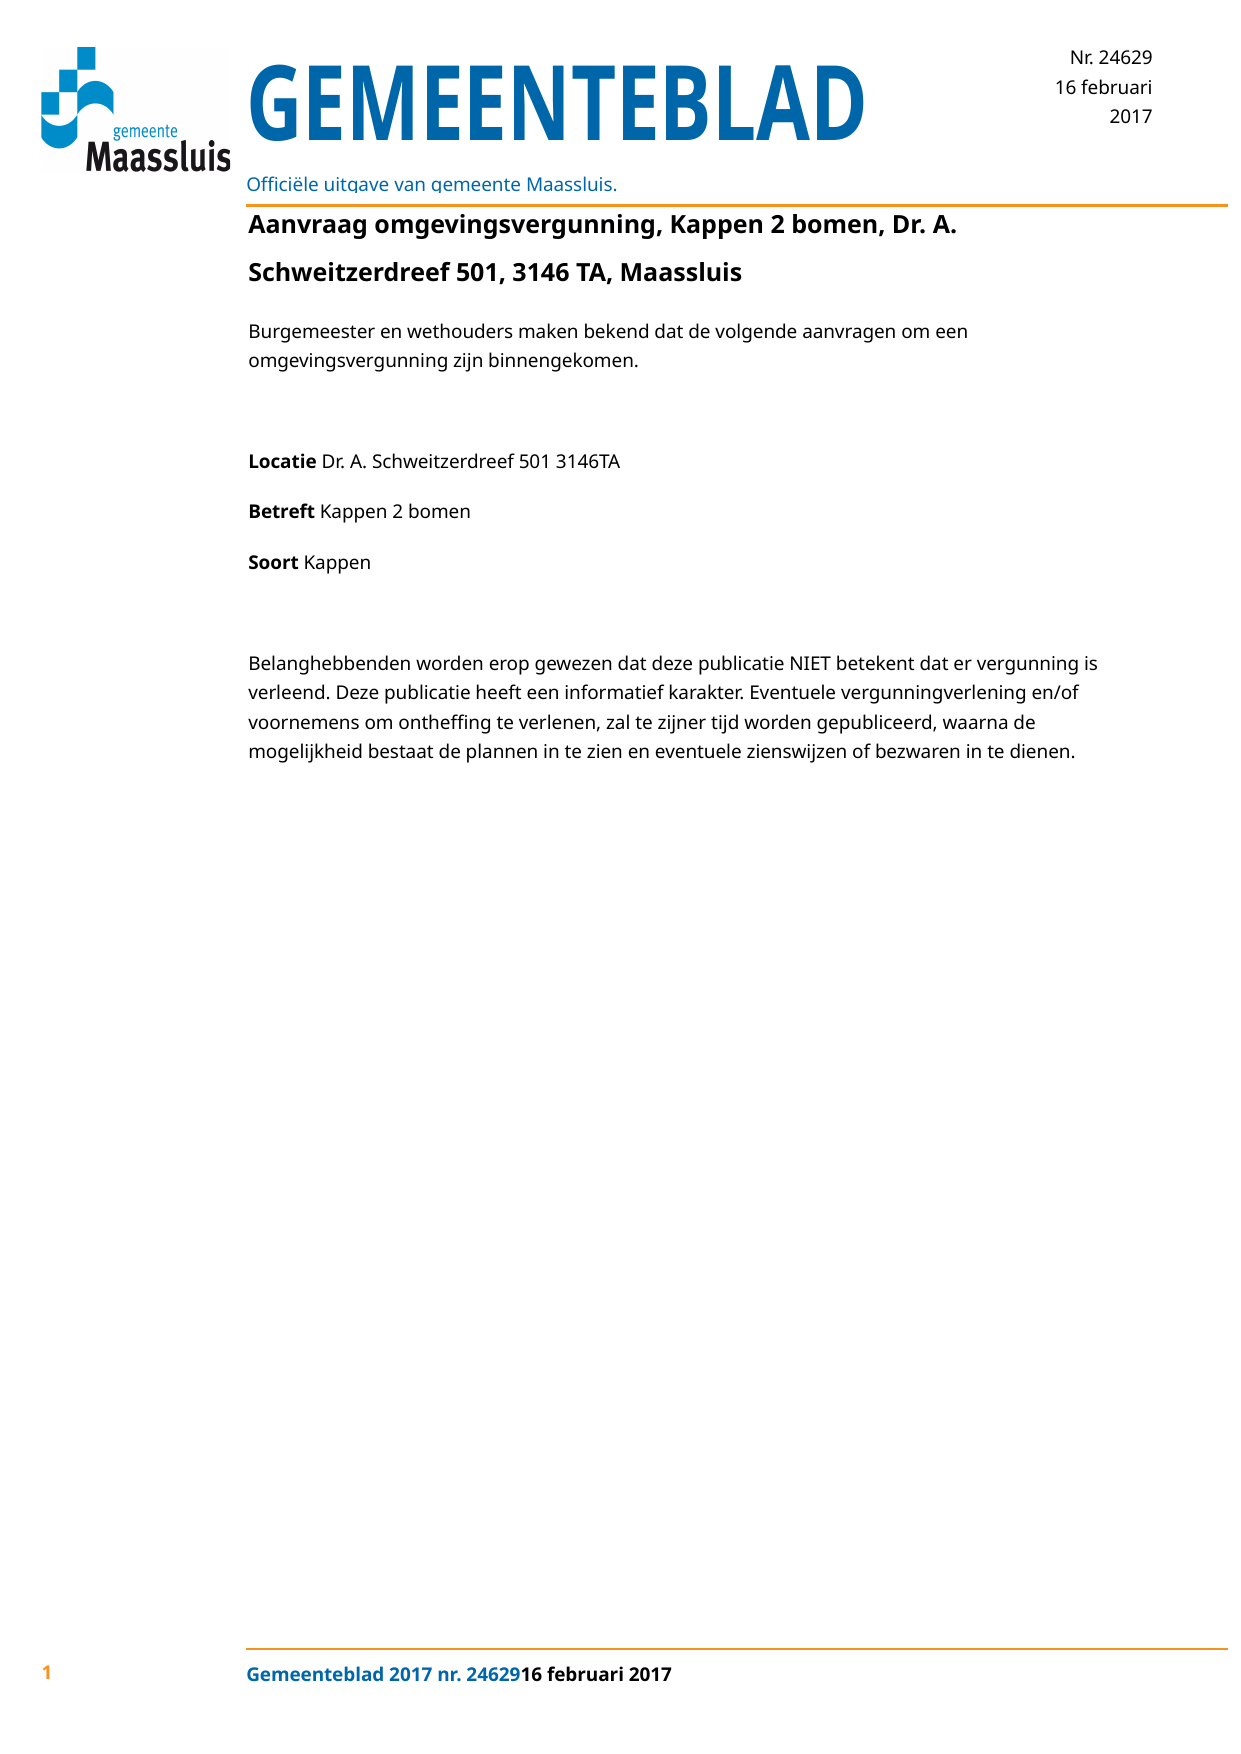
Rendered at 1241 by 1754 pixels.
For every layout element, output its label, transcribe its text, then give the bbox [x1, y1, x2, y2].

text Belanghebbenden worden erop gewezen dat deze publicatie NIET betekent dat er vergunning is verleend. Deze publicatie heeft een informatief karakter. Eventuele vergunningverlening en/of voornemens om ontheffing te verlenen, zal te zijner tijd worden gepubliceerd, waarna de mogelijkheid bestaat de plannen in te zien en eventuele zienswijzen of bezwaren in te dienen. [248, 650, 1152, 764]
text Locatie Dr. A. Schweitzerdreef 501 3146TA [248, 448, 1152, 474]
text Burgemeester en wethouders maken bekend dat de volgende aanvragen om een omgevingsvergunning zijn binnengekomen. [248, 318, 1152, 373]
text Soort Kappen [248, 549, 1152, 575]
picture [41, 47, 231, 172]
picture [41, 47, 77, 92]
text Aanvraag omgevingsvergunning, Kappen 2 bomen, Dr. A. Schweitzerdreef 501, 3146 TA, Maassluis [248, 207, 1152, 288]
text Betreft Kappen 2 bomen [248, 499, 1152, 524]
